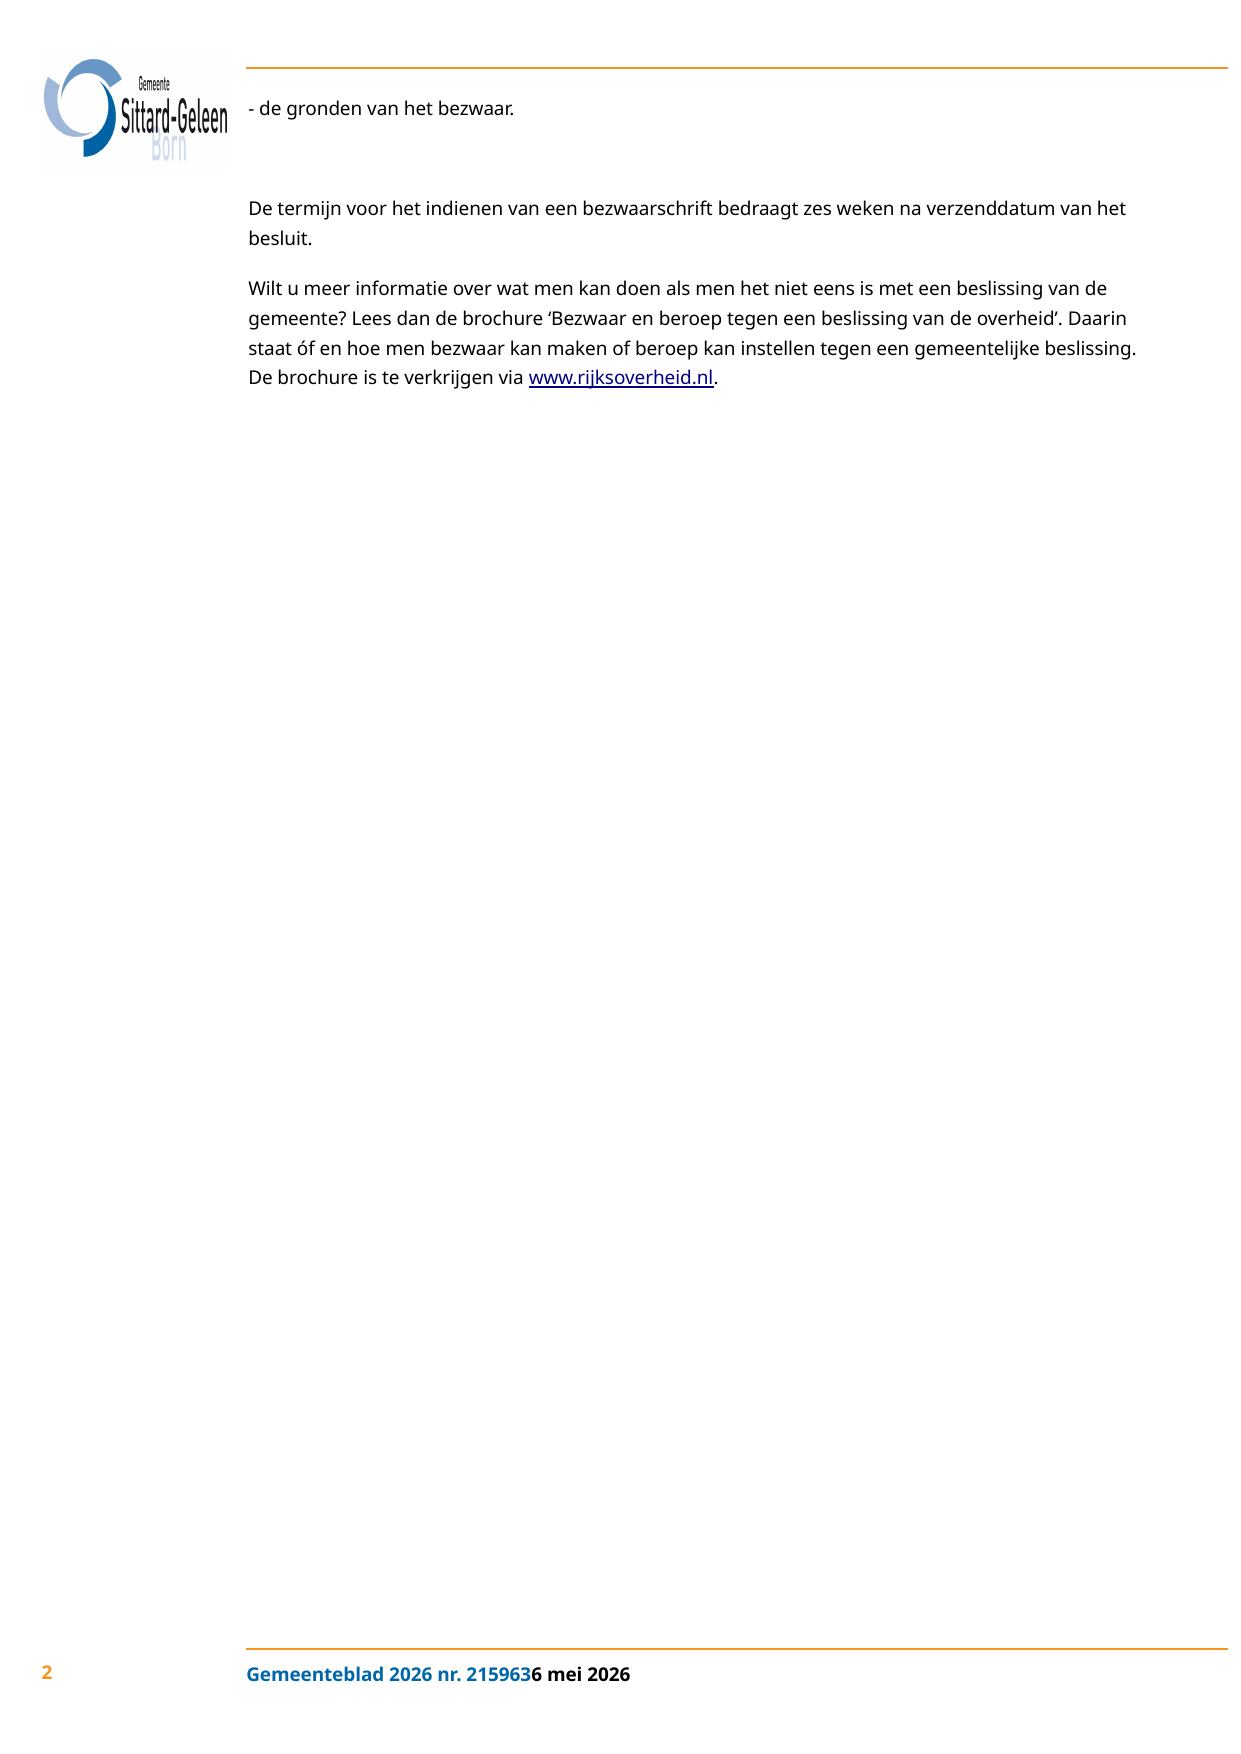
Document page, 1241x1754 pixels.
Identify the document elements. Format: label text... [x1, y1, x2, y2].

picture [41, 47, 231, 172]
text - de gronden van het bezwaar. [248, 95, 1152, 121]
text Wilt u meer informatie over wat men kan doen als men het niet eens is met een beslissing van de gemeente? Lees dan de brochure ‘Bezwaar en beroep tegen een beslissing van de overheid’. Daarin staat óf en hoe men bezwaar kan maken of beroep kan instellen tegen een gemeentelijke beslissing. De brochure is te verkrijgen via www.rijksoverheid.nl. [248, 276, 1152, 390]
text De termijn voor het indienen van een bezwaarschrift bedraagt zes weken na verzenddatum van het besluit. [248, 196, 1152, 251]
